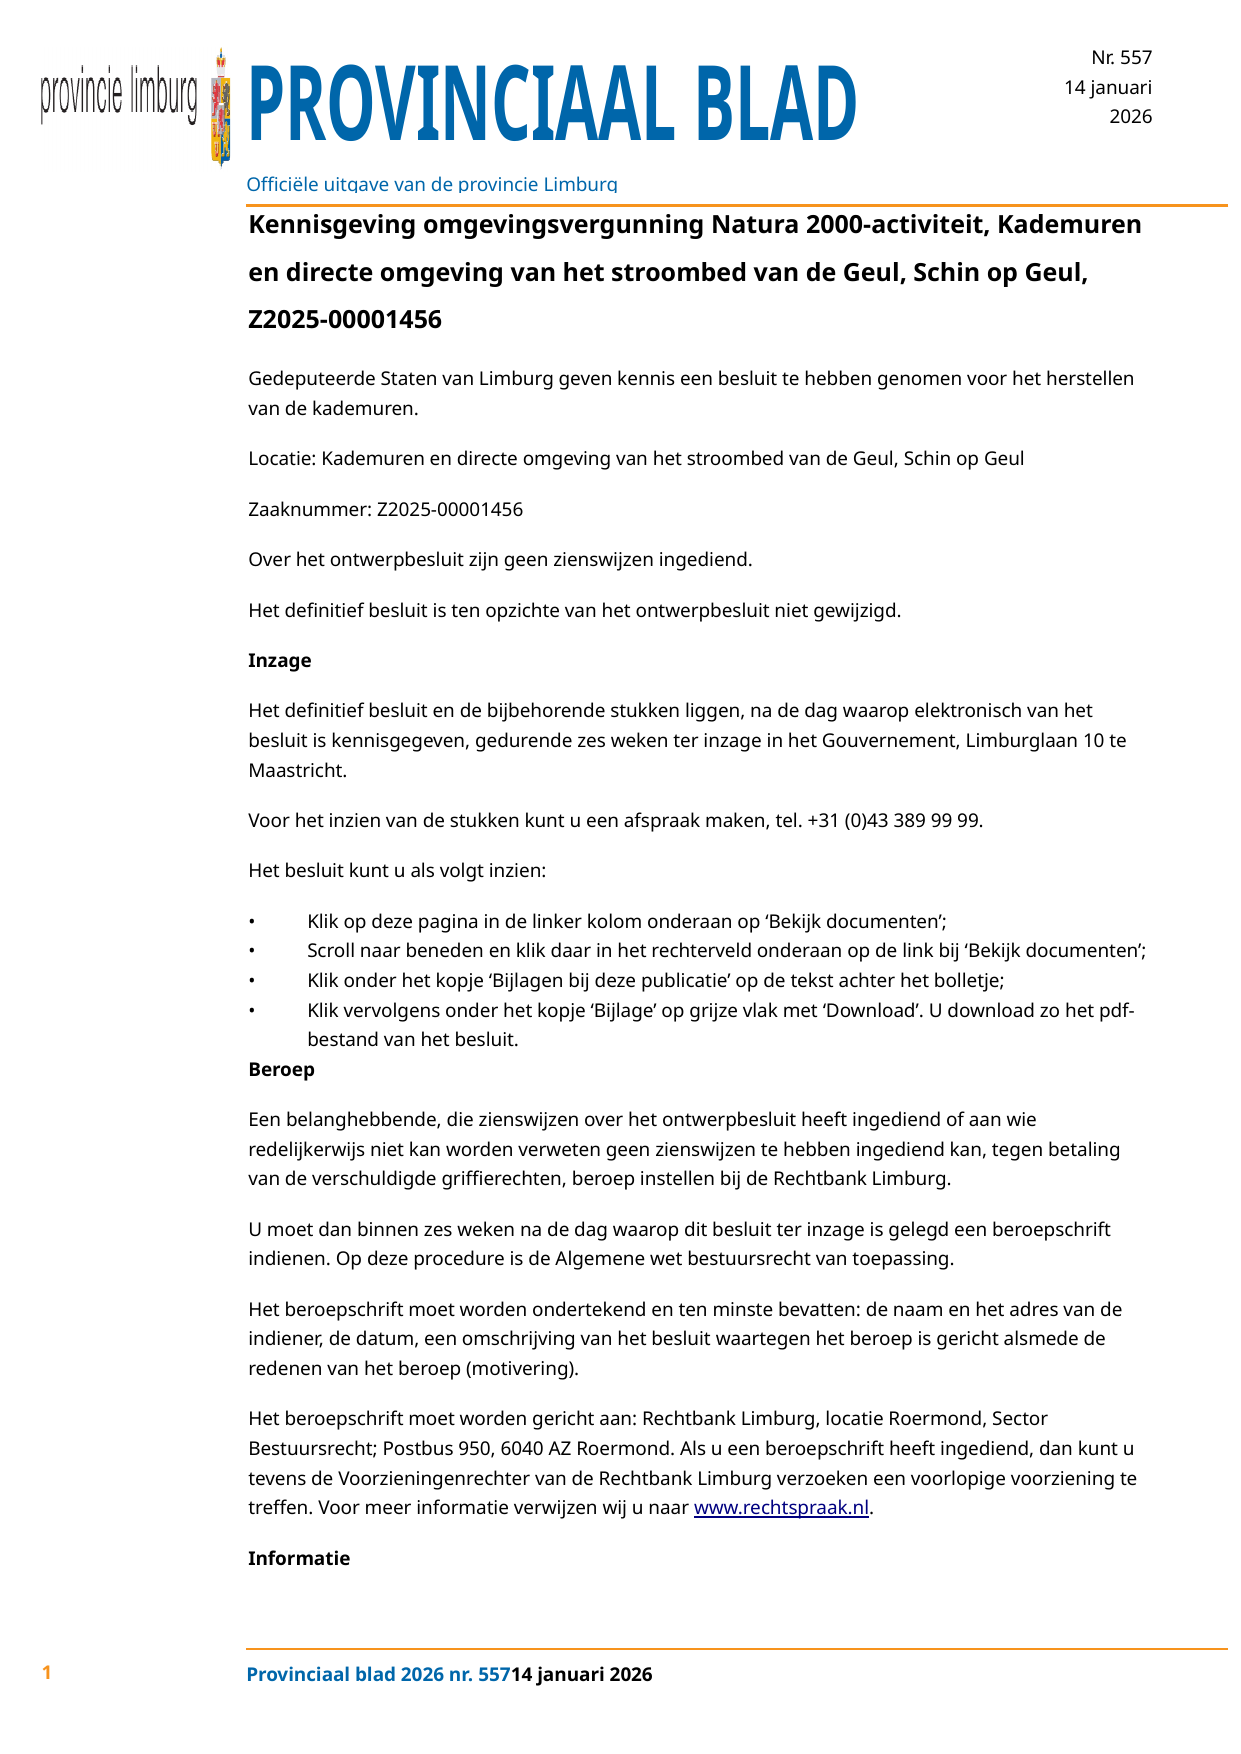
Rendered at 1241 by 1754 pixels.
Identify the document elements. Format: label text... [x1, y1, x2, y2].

text Beroep [248, 1056, 1152, 1082]
picture [41, 47, 231, 172]
list Klik vervolgens onder het kopje ‘Bijlage’ op grijze vlak met ‘Download’. U download zo het pdf-bestand van het besluit. [248, 997, 1152, 1052]
text Het definitief besluit en de bijbehorende stukken liggen, na de dag waarop elektronisch van het besluit is kennisgegeven, gedurende zes weken ter inzage in het Gouvernement, Limburglaan 10 te Maastricht. [248, 698, 1152, 782]
text Zaaknummer: Z2025-00001456 [248, 496, 1152, 522]
text Het beroepschrift moet worden ondertekend en ten minste bevatten: de naam en het adres van de indiener, de datum, een omschrijving van het besluit waartegen het beroep is gericht alsmede de redenen van het beroep (motivering). [248, 1296, 1152, 1381]
text Het besluit kunt u als volgt inzien: [248, 858, 1152, 883]
list Scroll naar beneden en klik daar in het rechterveld onderaan op de link bij ‘Bekijk documenten’; [248, 938, 1152, 963]
text Inzage [248, 647, 1152, 673]
text Gedeputeerde Staten van Limburg geven kennis een besluit te hebben genomen voor het herstellen van de kademuren. [248, 366, 1152, 421]
list Klik onder het kopje ‘Bijlagen bij deze publicatie’ op de tekst achter het bolletje; [248, 967, 1152, 993]
text Kennisgeving omgevingsvergunning Natura 2000-activiteit, Kademuren en directe omgeving van het stroombed van de Geul, Schin op Geul, Z2025-00001456 [248, 207, 1152, 336]
text Over het ontwerpbesluit zijn geen zienswijzen ingediend. [248, 546, 1152, 572]
text Locatie: Kademuren en directe omgeving van het stroombed van de Geul, Schin op Geul [248, 446, 1152, 471]
text Voor het inzien van de stukken kunt u een afspraak maken, tel. +31 (0)43 389 99 99. [248, 807, 1152, 833]
text Informatie [248, 1545, 1152, 1570]
text Het definitief besluit is ten opzichte van het ontwerpbesluit niet gewijzigd. [248, 597, 1152, 622]
text Het beroepschrift moet worden gericht aan: Rechtbank Limburg, locatie Roermond, Sector Bestuursrecht; Postbus 950, 6040 AZ Roermond. Als u een beroepschrift heeft ingediend, dan kunt u tevens de Voorzieningenrechter van de Rechtbank Limburg verzoeken een voorlopige voorziening te treffen. Voor meer informatie verwijzen wij u naar www.rechtspraak.nl. [248, 1406, 1152, 1520]
text Een belanghebbende, die zienswijzen over het ontwerpbesluit heeft ingediend of aan wie redelijkerwijs niet kan worden verweten geen zienswijzen te hebben ingediend kan, tegen betaling van de verschuldigde griffierechten, beroep instellen bij de Rechtbank Limburg. [248, 1106, 1152, 1191]
list Klik op deze pagina in de linker kolom onderaan op ‘Bekijk documenten’; [248, 908, 1152, 934]
text U moet dan binnen zes weken na de dag waarop dit besluit ter inzage is gelegd een beroepschrift indienen. Op deze procedure is de Algemene wet bestuursrecht van toepassing. [248, 1216, 1152, 1271]
